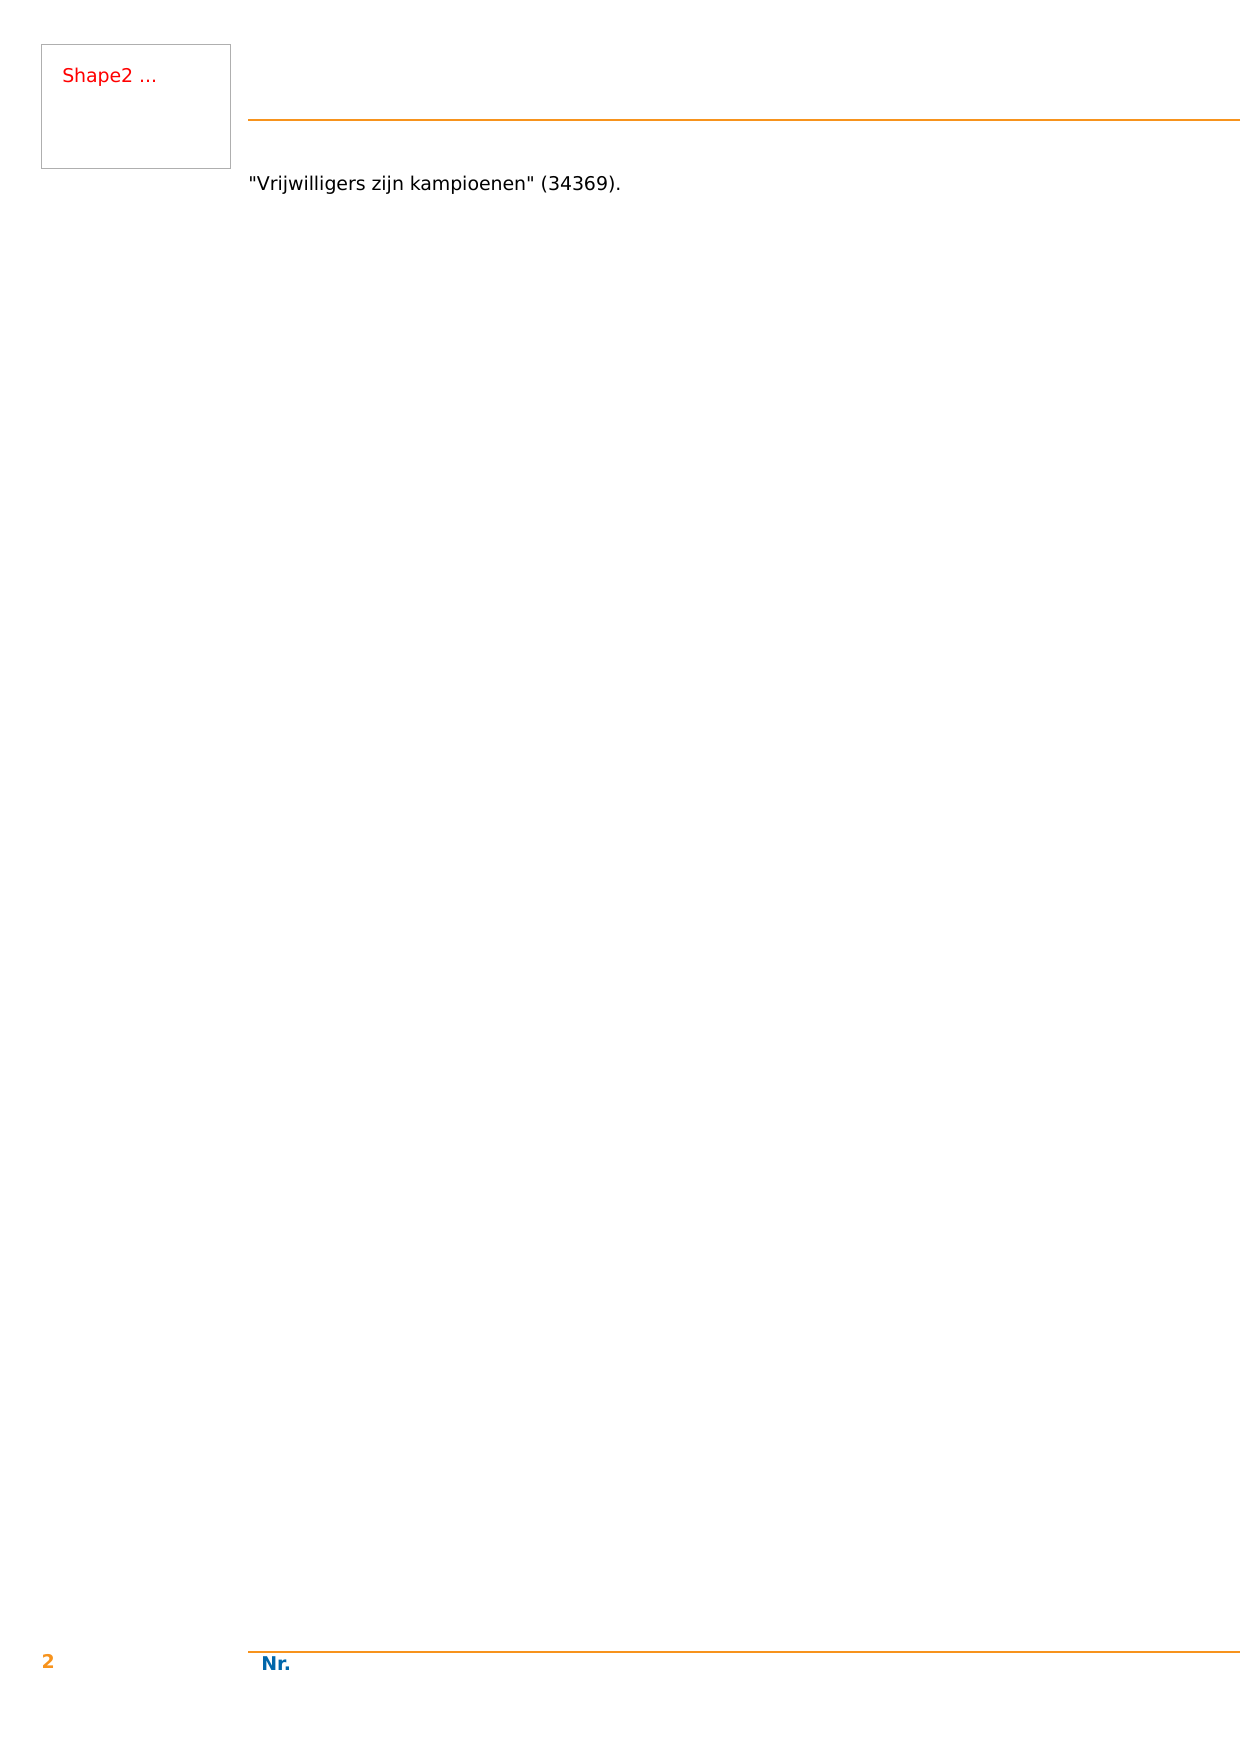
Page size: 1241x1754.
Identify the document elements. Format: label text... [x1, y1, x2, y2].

text "Vrijwilligers zijn kampioenen" (34369). [248, 173, 691, 195]
